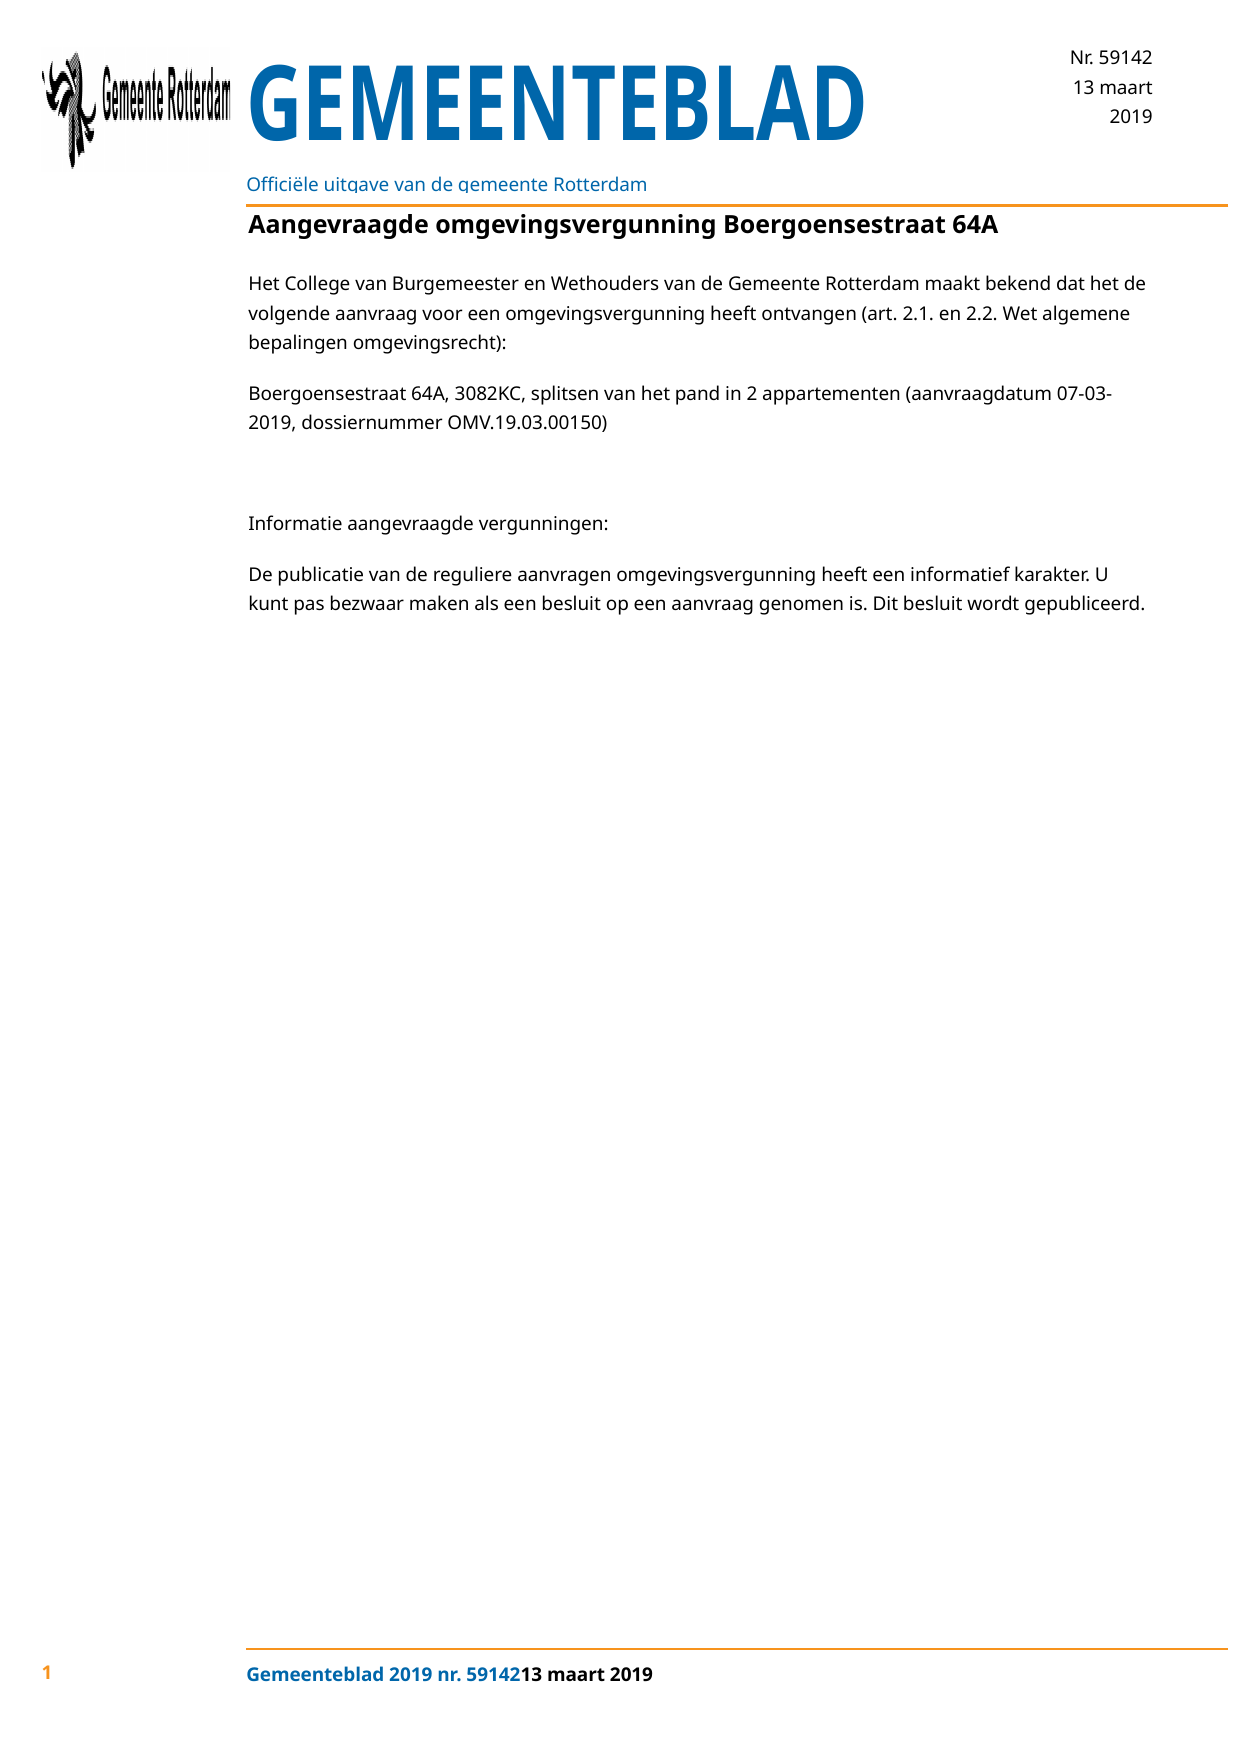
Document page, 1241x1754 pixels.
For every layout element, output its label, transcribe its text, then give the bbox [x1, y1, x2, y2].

picture [41, 47, 231, 172]
text Boergoensestraat 64A, 3082KC, splitsen van het pand in 2 appartementen (aanvraagdatum 07-03-2019, dossiernummer OMV.19.03.00150) [248, 380, 1152, 435]
text Aangevraagde omgevingsvergunning Boergoensestraat 64A [248, 207, 1152, 241]
text Het College van Burgemeester en Wethouders van de Gemeente Rotterdam maakt bekend dat het de volgende aanvraag voor een omgevingsvergunning heeft ontvangen (art. 2.1. en 2.2. Wet algemene bepalingen omgevingsrecht): [248, 270, 1152, 355]
text De publicatie van de reguliere aanvragen omgevingsvergunning heeft een informatief karakter. U kunt pas bezwaar maken als een besluit op een aanvraag genomen is. Dit besluit wordt gepubliceerd. [248, 561, 1152, 616]
text Informatie aangevraagde vergunningen: [248, 510, 1152, 536]
